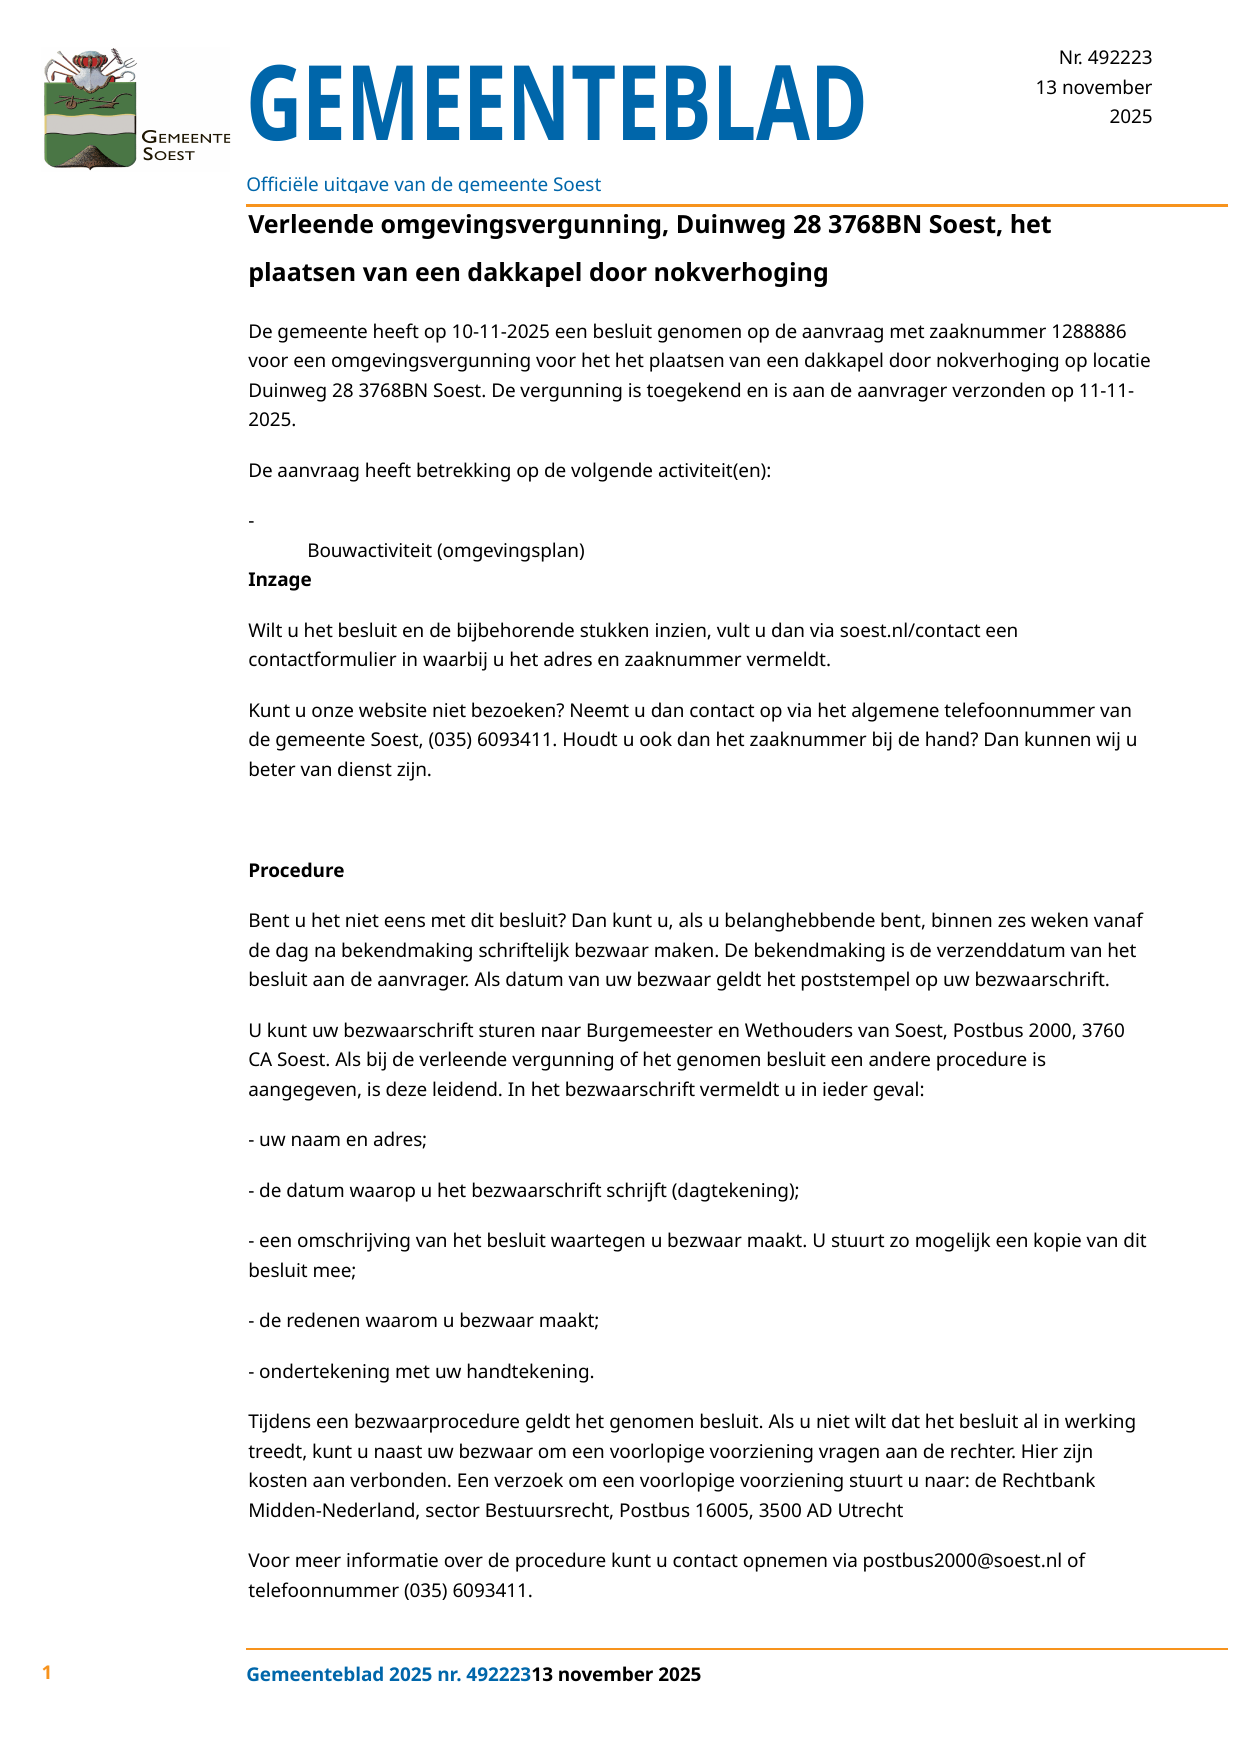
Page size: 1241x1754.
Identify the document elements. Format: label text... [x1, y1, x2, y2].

text Voor meer informatie over de procedure kunt u contact opnemen via postbus2000@soest.nl of telefoonnummer (035) 6093411. [248, 1547, 1152, 1603]
text Inzage [248, 567, 1152, 592]
text Bent u het niet eens met dit besluit? Dan kunt u, als u belanghebbende bent, binnen zes weken vanaf de dag na bekendmaking schriftelijk bezwaar maken. De bekendmaking is de verzenddatum van het besluit aan de aanvrager. Als datum van uw bezwaar geldt het poststempel op uw bezwaarschrift. [248, 907, 1152, 992]
text - uw naam en adres; [248, 1127, 1152, 1152]
picture [41, 47, 231, 172]
text Kunt u onze website niet bezoeken? Neemt u dan contact op via het algemene telefoonnummer van de gemeente Soest, (035) 6093411. Houdt u ook dan het zaaknummer bij de hand? Dan kunnen wij u beter van dienst zijn. [248, 697, 1152, 782]
text - de redenen waarom u bezwaar maakt; [248, 1307, 1152, 1333]
text De aanvraag heeft betrekking op de volgende activiteit(en): [248, 457, 1152, 483]
list Bouwactiviteit (omgevingsplan) [248, 537, 1152, 563]
text U kunt uw bezwaarschrift sturen naar Burgemeester en Wethouders van Soest, Postbus 2000, 3760 CA Soest. Als bij de verleende vergunning of het genomen besluit een andere procedure is aangegeven, is deze leidend. In het bezwaarschrift vermeldt u in ieder geval: [248, 1017, 1152, 1102]
text - een omschrijving van het besluit waartegen u bezwaar maakt. U stuurt zo mogelijk een kopie van dit besluit mee; [248, 1227, 1152, 1283]
text - de datum waarop u het bezwaarschrift schrijft (dagtekening); [248, 1177, 1152, 1203]
text Wilt u het besluit en de bijbehorende stukken inzien, vult u dan via soest.nl/contact een contactformulier in waarbij u het adres en zaaknummer vermeldt. [248, 617, 1152, 672]
text De gemeente heeft op 10-11-2025 een besluit genomen op de aanvraag met zaaknummer 1288886 voor een omgevingsvergunning voor het het plaatsen van een dakkapel door nokverhoging op locatie Duinweg 28 3768BN Soest. De vergunning is toegekend en is aan de aanvrager verzonden op 11-11-2025. [248, 318, 1152, 432]
text - ondertekening met uw handtekening. [248, 1358, 1152, 1384]
text Verleende omgevingsvergunning, Duinweg 28 3768BN Soest, het plaatsen van een dakkapel door nokverhoging [248, 207, 1152, 288]
text Tijdens een bezwaarprocedure geldt het genomen besluit. Als u niet wilt dat het besluit al in werking treedt, kunt u naast uw bezwaar om een voorlopige voorziening vragen aan de rechter. Hier zijn kosten aan verbonden. Een verzoek om een voorlopige voorziening stuurt u naar: de Rechtbank Midden-Nederland, sector Bestuursrecht, Postbus 16005, 3500 AD Utrecht [248, 1408, 1152, 1523]
text Procedure [248, 857, 1152, 883]
